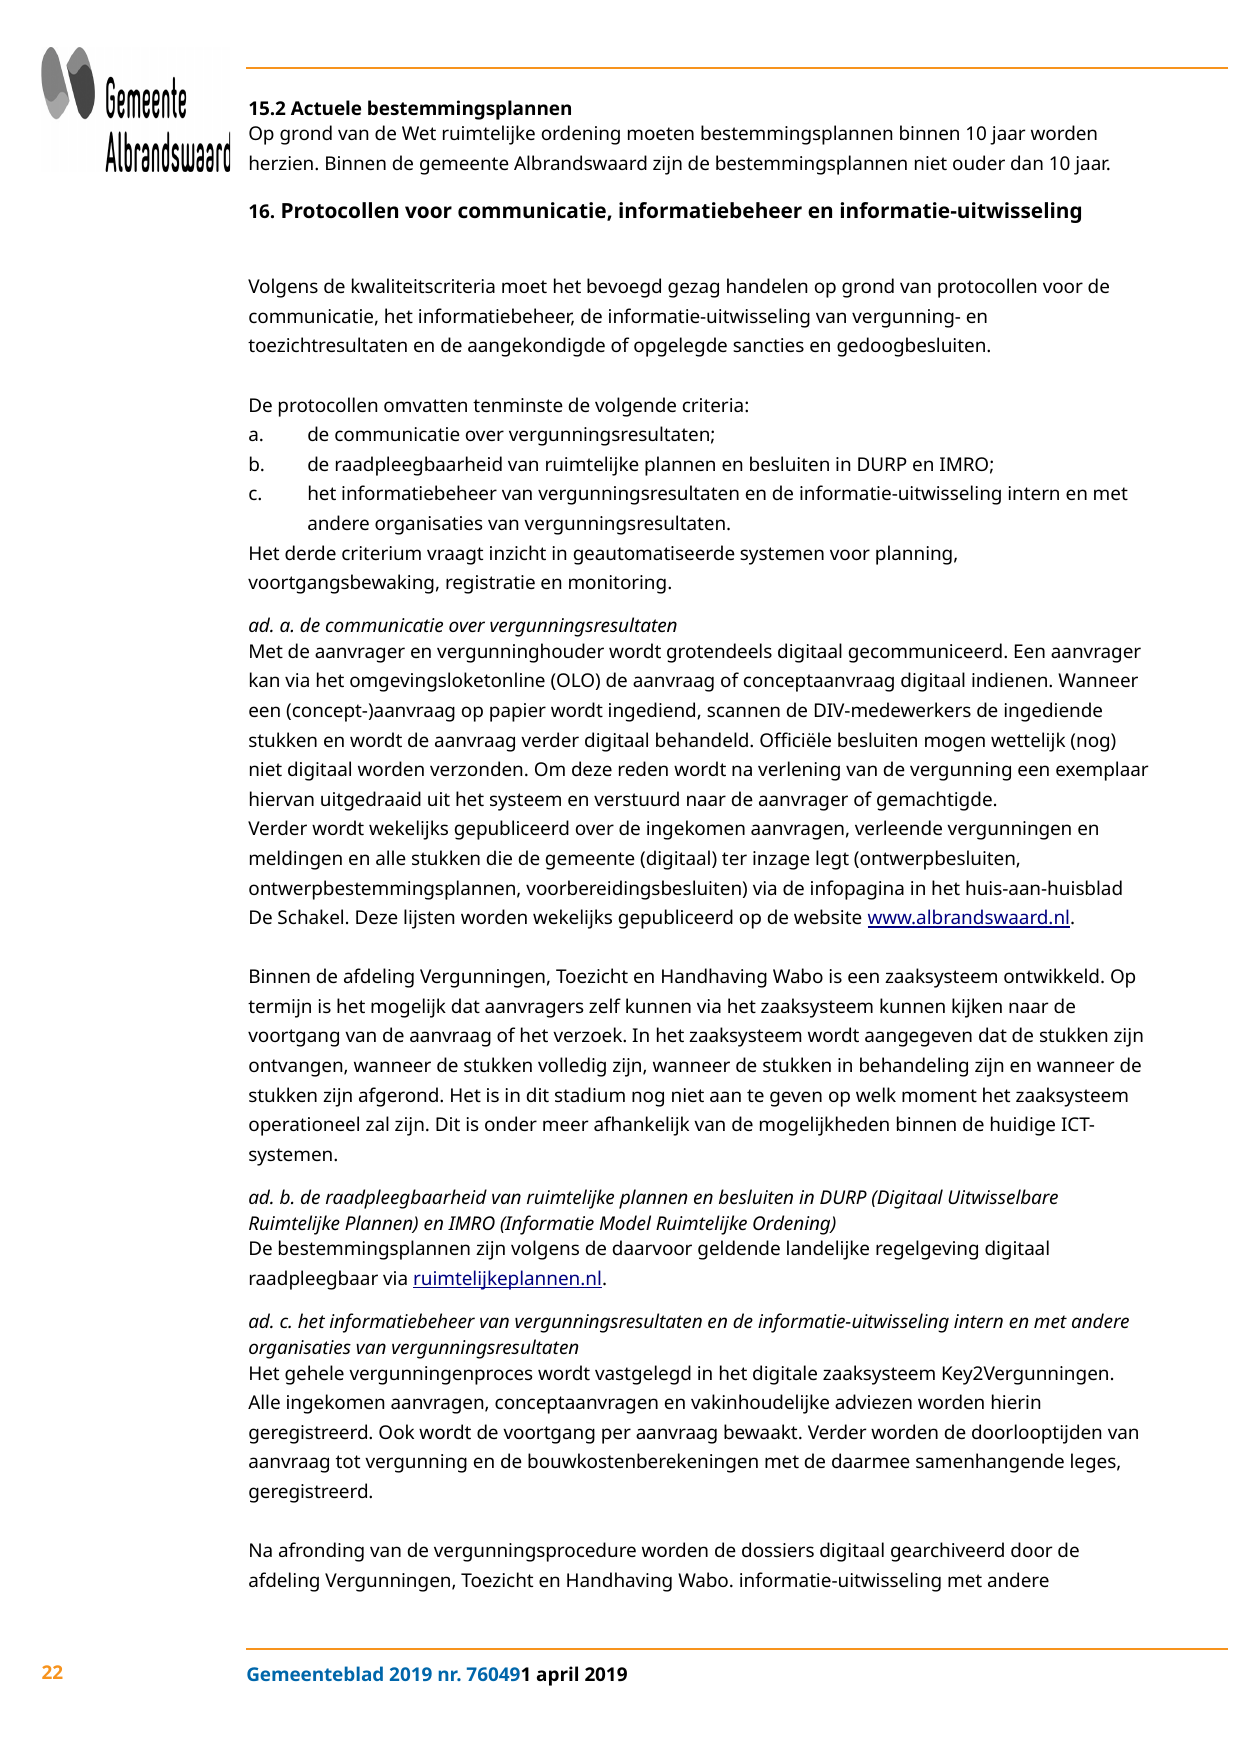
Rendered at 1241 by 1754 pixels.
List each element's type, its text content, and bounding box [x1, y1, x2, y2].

list de raadpleegbaarheid van ruimtelijke plannen en besluiten in DURP en IMRO; [248, 451, 1152, 477]
text ad. a. de communicatie over vergunningsresultaten [248, 612, 1152, 638]
text Het gehele vergunningenproces wordt vastgelegd in het digitale zaaksysteem Key2Vergunningen. Alle ingekomen aanvragen, conceptaanvragen en vakinhoudelijke adviezen worden hierin geregistreerd. Ook wordt de voortgang per aanvraag bewaakt. Verder worden de doorlooptijden van aanvraag tot vergunning en de bouwkostenberekeningen met de daarmee samenhangende leges, geregistreerd. [248, 1360, 1152, 1504]
text Verder wordt wekelijks gepubliceerd over de ingekomen aanvragen, verleende vergunningen en meldingen en alle stukken die de gemeente (digitaal) ter inzage legt (ontwerpbesluiten, ontwerpbestemmingsplannen, voorbereidingsbesluiten) via de infopagina in het huis-aan-huisblad De Schakel. Deze lijsten worden wekelijks gepubliceerd op de website www.albrandswaard.nl. [248, 816, 1152, 930]
text Op grond van de Wet ruimtelijke ordening moeten bestemmingsplannen binnen 10 jaar worden herzien. Binnen de gemeente Albrandswaard zijn de bestemmingsplannen niet ouder dan 10 jaar. [248, 121, 1152, 176]
text ad. b. de raadpleegbaarheid van ruimtelijke plannen en besluiten in DURP (Digitaal Uitwisselbare Ruimtelijke Plannen) en IMRO (Informatie Model Ruimtelijke Ordening) [248, 1184, 1152, 1236]
text Volgens de kwaliteitscriteria moet het bevoegd gezag handelen op grond van protocollen voor de communicatie, het informatiebeheer, de informatie-uitwisseling van vergunning- en toezichtresultaten en de aangekondigde of opgelegde sancties en gedoogbesluiten. [248, 273, 1152, 358]
text Binnen de afdeling Vergunningen, Toezicht en Handhaving Wabo is een zaaksysteem ontwikkeld. Op termijn is het mogelijk dat aanvragers zelf kunnen via het zaaksysteem kunnen kijken naar de voortgang van de aanvraag of het verzoek. In het zaaksysteem wordt aangegeven dat de stukken zijn ontvangen, wanneer de stukken volledig zijn, wanneer de stukken in behandeling zijn en wanneer de stukken zijn afgerond. Het is in dit stadium nog niet aan te geven op welk moment het zaaksysteem operationeel zal zijn. Dit is onder meer afhankelijk van de mogelijkheden binnen de huidige ICT-systemen. [248, 963, 1152, 1167]
text 16. Protocollen voor communicatie, informatiebeheer en informatie-uitwisseling [248, 196, 1152, 224]
text De bestemmingsplannen zijn volgens de daarvoor geldende landelijke regelgeving digitaal raadpleegbaar via ruimtelijkeplannen.nl. [248, 1236, 1152, 1291]
list de communicatie over vergunningsresultaten; [248, 421, 1152, 447]
text Het derde criterium vraagt inzicht in geautomatiseerde systemen voor planning, voortgangsbewaking, registratie en monitoring. [248, 540, 1152, 595]
text Na afronding van de vergunningsprocedure worden de dossiers digitaal gearchiveerd door de afdeling Vergunningen, Toezicht en Handhaving Wabo. informatie-uitwisseling met andere [248, 1537, 1152, 1593]
text 15.2 Actuele bestemmingsplannen [248, 95, 1152, 121]
text Met de aanvrager en vergunninghouder wordt grotendeels digitaal gecommuniceerd. Een aanvrager kan via het omgevingsloketonline (OLO) de aanvraag of conceptaanvraag digitaal indienen. Wanneer een (concept-)aanvraag op papier wordt ingediend, scannen de DIV-medewerkers de ingediende stukken en wordt de aanvraag verder digitaal behandeld. Officiële besluiten mogen wettelijk (nog) niet digitaal worden verzonden. Om deze reden wordt na verlening van de vergunning een exemplaar hiervan uitgedraaid uit het systeem en verstuurd naar de aanvrager of gemachtigde. [248, 638, 1152, 812]
picture [41, 47, 231, 172]
text De protocollen omvatten tenminste de volgende criteria: [248, 392, 1152, 417]
list het informatiebeheer van vergunningsresultaten en de informatie-uitwisseling intern en met andere organisaties van vergunningsresultaten. [248, 481, 1152, 536]
text ad. c. het informatiebeheer van vergunningsresultaten en de informatie-uitwisseling intern en met andere organisaties van vergunningsresultaten [248, 1308, 1152, 1360]
